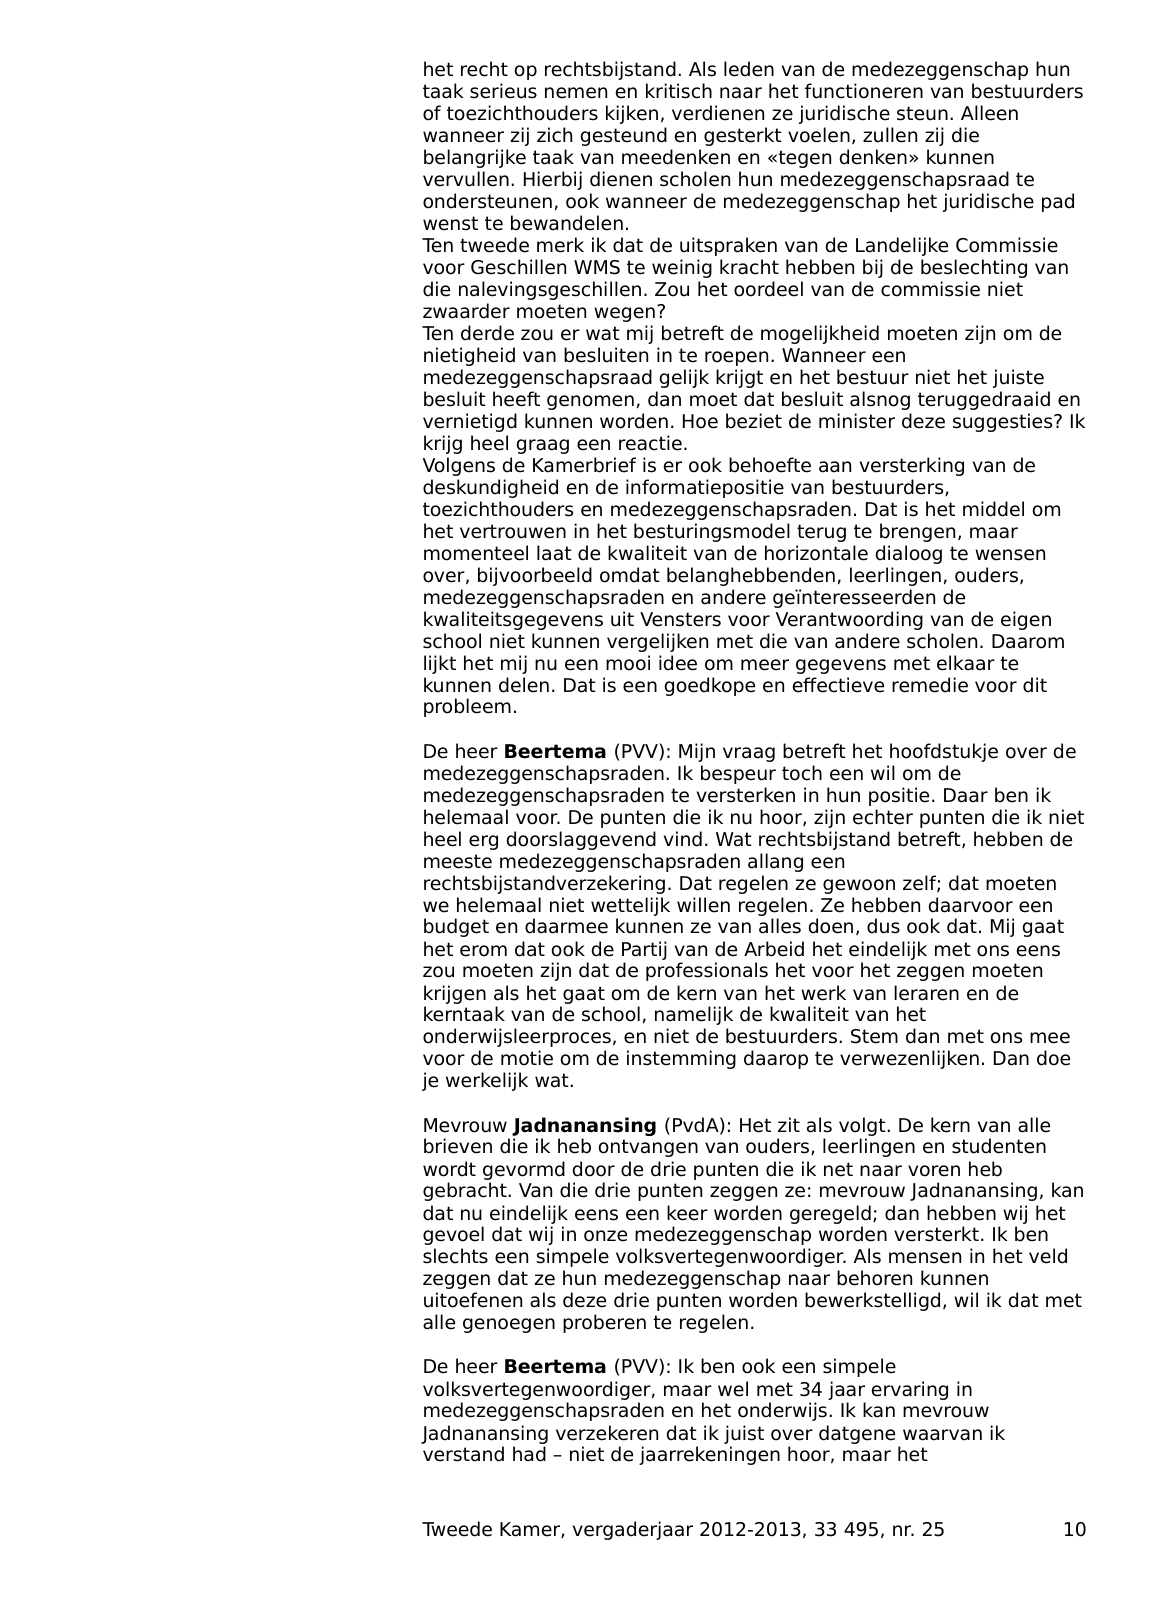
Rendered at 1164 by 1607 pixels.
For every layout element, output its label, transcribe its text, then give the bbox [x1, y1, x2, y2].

text Mevrouw Jadnanansing (PvdA): Het zit als volgt. De kern van alle brieven die ik heb ontvangen van ouders, leerlingen en studenten wordt gevormd door de drie punten die ik net naar voren heb gebracht. Van die drie punten zeggen ze: mevrouw Jadnanansing, kan dat nu eindelijk eens een keer worden geregeld; dan hebben wij het gevoel dat wij in onze medezeggenschap worden versterkt. Ik ben slechts een simpele volksvertegenwoordiger. Als mensen in het veld zeggen dat ze hun medezeggenschap naar behoren kunnen uitoefenen als deze drie punten worden bewerkstelligd, wil ik dat met alle genoegen proberen te regelen. [422, 1114, 1087, 1334]
text Ten tweede merk ik dat de uitspraken van de Landelijke Commissie voor Geschillen WMS te weinig kracht hebben bij de beslechting van die nalevingsgeschillen. Zou het oordeel van de commissie niet zwaarder moeten wegen? [422, 235, 1087, 323]
text De heer Beertema (PVV): Ik ben ook een simpele volksvertegenwoordiger, maar wel met 34 jaar ervaring in medezeggenschapsraden en het onderwijs. Ik kan mevrouw Jadnanansing verzekeren dat ik juist over datgene waarvan ik verstand had – niet de jaarrekeningen hoor, maar het [422, 1356, 1087, 1466]
text De heer Beertema (PVV): Mijn vraag betreft het hoofdstukje over de medezeggenschapsraden. Ik bespeur toch een wil om de medezeggenschapsraden te versterken in hun positie. Daar ben ik helemaal voor. De punten die ik nu hoor, zijn echter punten die ik niet heel erg doorslaggevend vind. Wat rechtsbijstand betreft, hebben de meeste medezeggenschapsraden allang een rechtsbijstandverzekering. Dat regelen ze gewoon zelf; dat moeten we helemaal niet wettelijk willen regelen. Ze hebben daarvoor een budget en daarmee kunnen ze van alles doen, dus ook dat. Mij gaat het erom dat ook de Partij van de Arbeid het eindelijk met ons eens zou moeten zijn dat de professionals het voor het zeggen moeten krijgen als het gaat om de kern van het werk van leraren en de kerntaak van de school, namelijk de kwaliteit van het onderwijsleerproces, en niet de bestuurders. Stem dan met ons mee voor de motie om de instemming daarop te verwezenlijken. Dan doe je werkelijk wat. [422, 741, 1087, 1092]
text Ten derde zou er wat mij betreft de mogelijkheid moeten zijn om de nietigheid van besluiten in te roepen. Wanneer een medezeggenschapsraad gelijk krijgt en het bestuur niet het juiste besluit heeft genomen, dan moet dat besluit alsnog teruggedraaid en vernietigd kunnen worden. Hoe beziet de minister deze suggesties? Ik krijg heel graag een reactie. [422, 323, 1087, 455]
text Volgens de Kamerbrief is er ook behoefte aan versterking van de deskundigheid en de informatiepositie van bestuurders, toezichthouders en medezeggenschapsraden. Dat is het middel om het vertrouwen in het besturingsmodel terug te brengen, maar momenteel laat de kwaliteit van de horizontale dialoog te wensen over, bijvoorbeeld omdat belanghebbenden, leerlingen, ouders, medezeggenschapsraden en andere geïnteresseerden de kwaliteitsgegevens uit Vensters voor Verantwoording van de eigen school niet kunnen vergelijken met die van andere scholen. Daarom lijkt het mij nu een mooi idee om meer gegevens met elkaar te kunnen delen. Dat is een goedkope en effectieve remedie voor dit probleem. [422, 455, 1087, 718]
text het recht op rechtsbijstand. Als leden van de medezeggenschap hun taak serieus nemen en kritisch naar het functioneren van bestuurders of toezichthouders kijken, verdienen ze juridische steun. Alleen wanneer zij zich gesteund en gesterkt voelen, zullen zij die belangrijke taak van meedenken en «tegen denken» kunnen vervullen. Hierbij dienen scholen hun medezeggenschapsraad te ondersteunen, ook wanneer de medezeggenschap het juridische pad wenst te bewandelen. [422, 59, 1087, 235]
